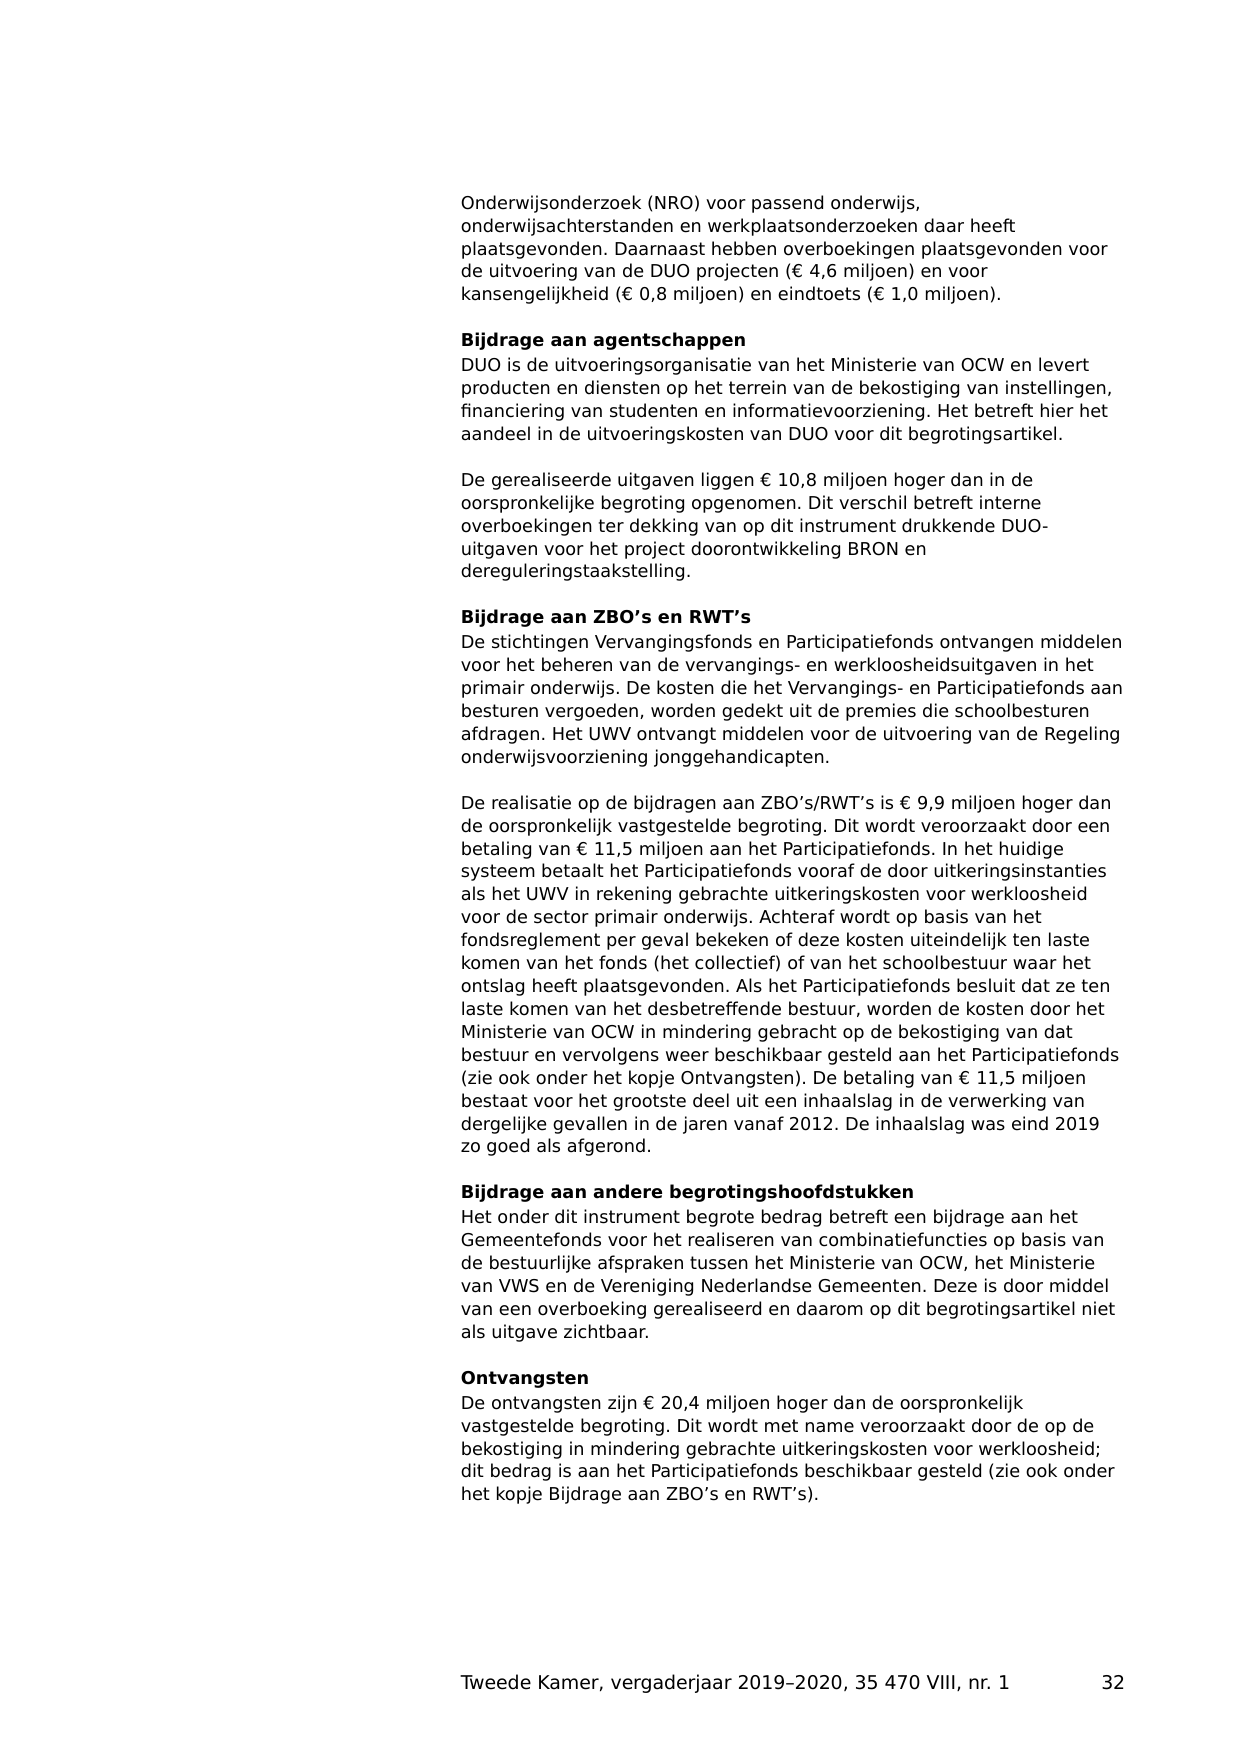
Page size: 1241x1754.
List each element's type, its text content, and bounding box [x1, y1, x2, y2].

text Het onder dit instrument begrote bedrag betreft een bijdrage aan het Gemeentefonds voor het realiseren van combinatiefuncties op basis van de bestuurlijke afspraken tussen het Ministerie van OCW, het Ministerie van VWS en de Vereniging Nederlandse Gemeenten. Deze is door middel van een overboeking gerealiseerd en daarom op dit begrotingsartikel niet als uitgave zichtbaar. [461, 1205, 1125, 1343]
text De gerealiseerde uitgaven liggen € 10,8 miljoen hoger dan in de oorspronkelijke begroting opgenomen. Dit verschil betreft interne overboekingen ter dekking van op dit instrument drukkende DUO-uitgaven voor het project doorontwikkeling BRON en dereguleringstaakstelling. [461, 468, 1125, 582]
text De realisatie op de bijdragen aan ZBO’s/RWT’s is € 9,9 miljoen hoger dan de oorspronkelijk vastgestelde begroting. Dit wordt veroorzaakt door een betaling van € 11,5 miljoen aan het Participatiefonds. In het huidige systeem betaalt het Participatiefonds vooraf de door uitkeringsinstanties als het UWV in rekening gebrachte uitkeringskosten voor werkloosheid voor de sector primair onderwijs. Achteraf wordt op basis van het fondsreglement per geval bekeken of deze kosten uiteindelijk ten laste komen van het fonds (het collectief) of van het schoolbestuur waar het ontslag heeft plaatsgevonden. Als het Participatiefonds besluit dat ze ten laste komen van het desbetreffende bestuur, worden de kosten door het Ministerie van OCW in mindering gebracht op de bekostiging van dat bestuur en vervolgens weer beschikbaar gesteld aan het Participatiefonds (zie ook onder het kopje Ontvangsten). De betaling van € 11,5 miljoen bestaat voor het grootste deel uit een inhaalslag in de verwerking van dergelijke gevallen in de jaren vanaf 2012. De inhaalslag was eind 2019 zo goed als afgerond. [461, 791, 1125, 1157]
text DUO is de uitvoeringsorganisatie van het Ministerie van OCW en levert producten en diensten op het terrein van de bekostiging van instellingen, financiering van studenten en informatievoorziening. Het betreft hier het aandeel in de uitvoeringskosten van DUO voor dit begrotingsartikel. [461, 353, 1125, 445]
text Onderwijsonderzoek (NRO) voor passend onderwijs, onderwijsachterstanden en werkplaatsonderzoeken daar heeft plaatsgevonden. Daarnaast hebben overboekingen plaatsgevonden voor de uitvoering van de DUO projecten (€ 4,6 miljoen) en voor kansengelijkheid (€ 0,8 miljoen) en eindtoets (€ 1,0 miljoen). [461, 191, 1125, 305]
text Bijdrage aan ZBO’s en RWT’s [461, 605, 1125, 628]
text Bijdrage aan agentschappen [461, 328, 1125, 351]
text Ontvangsten [461, 1366, 1125, 1389]
text De stichtingen Vervangingsfonds en Participatiefonds ontvangen middelen voor het beheren van de vervangings- en werkloosheidsuitgaven in het primair onderwijs. De kosten die het Vervangings- en Participatiefonds aan besturen vergoeden, worden gedekt uit de premies die schoolbesturen afdragen. Het UWV ontvangt middelen voor de uitvoering van de Regeling onderwijsvoorziening jonggehandicapten. [461, 630, 1125, 768]
text Bijdrage aan andere begrotingshoofdstukken [461, 1180, 1125, 1203]
text De ontvangsten zijn € 20,4 miljoen hoger dan de oorspronkelijk vastgestelde begroting. Dit wordt met name veroorzaakt door de op de bekostiging in mindering gebrachte uitkeringskosten voor werkloosheid; dit bedrag is aan het Participatiefonds beschikbaar gesteld (zie ook onder het kopje Bijdrage aan ZBO’s en RWT’s). [461, 1391, 1125, 1505]
